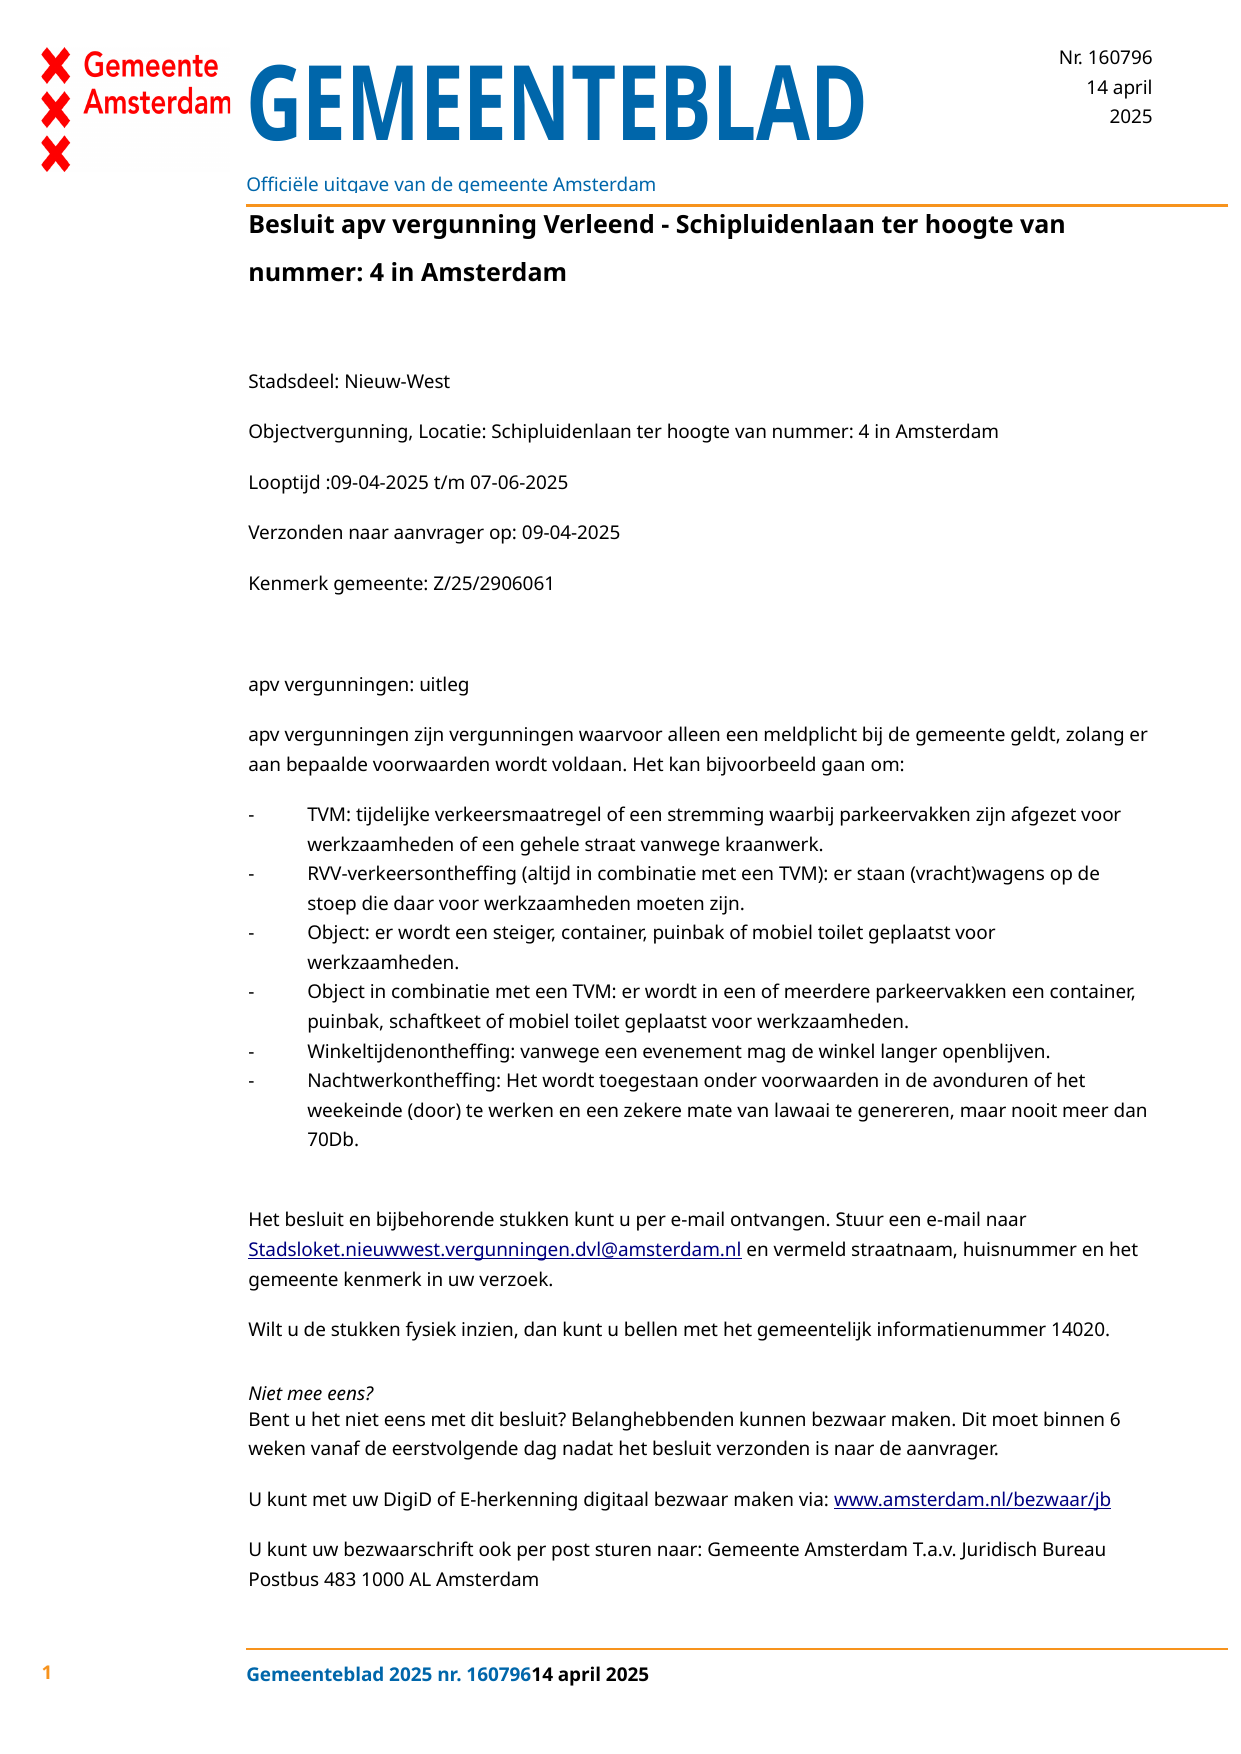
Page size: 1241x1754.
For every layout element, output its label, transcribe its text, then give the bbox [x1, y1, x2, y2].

text Verzonden naar aanvrager op: 09-04-2025 [248, 519, 1152, 545]
text Wilt u de stukken fysiek inzien, dan kunt u bellen met het gemeentelijk informatienummer 14020. [248, 1316, 1152, 1342]
list Winkeltijdenontheffing: vanwege een evenement mag de winkel langer openblijven. [248, 1038, 1152, 1064]
text Kenmerk gemeente: Z/25/2906061 [248, 570, 1152, 596]
list TVM: tijdelijke verkeersmaatregel of een stremming waarbij parkeervakken zijn afgezet voor werkzaamheden of een gehele straat vanwege kraanwerk. [248, 801, 1152, 857]
text Stadsdeel: Nieuw-West [248, 368, 1152, 394]
list RVV-verkeersontheffing (altijd in combinatie met een TVM): er staan (vracht)wagens op de stoep die daar voor werkzaamheden moeten zijn. [248, 860, 1152, 916]
text Bent u het niet eens met dit besluit? Belanghebbenden kunnen bezwaar maken. Dit moet binnen 6 weken vanaf de eerstvolgende dag nadat het besluit verzonden is naar de aanvrager. [248, 1406, 1152, 1461]
text apv vergunningen: uitleg [248, 671, 1152, 697]
list Object in combinatie met een TVM: er wordt in een of meerdere parkeervakken een container, puinbak, schaftkeet of mobiel toilet geplaatst voor werkzaamheden. [248, 979, 1152, 1034]
text Objectvergunning, Locatie: Schipluidenlaan ter hoogte van nummer: 4 in Amsterdam [248, 419, 1152, 444]
text Het besluit en bijbehorende stukken kunt u per e-mail ontvangen. Stuur een e-mail naar Stadsloket.nieuwwest.vergunningen.dvl@amsterdam.nl en vermeld straatnaam, huisnummer en het gemeente kenmerk in uw verzoek. [248, 1207, 1152, 1292]
text Niet mee eens? [248, 1380, 1152, 1406]
text apv vergunningen zijn vergunningen waarvoor alleen een meldplicht bij de gemeente geldt, zolang er aan bepaalde voorwaarden wordt voldaan. Het kan bijvoorbeeld gaan om: [248, 721, 1152, 777]
list Nachtwerkontheffing: Het wordt toegestaan onder voorwaarden in de avonduren of het weekeinde (door) te werken en een zekere mate van lawaai te genereren, maar nooit meer dan 70Db. [248, 1067, 1152, 1152]
text Looptijd :09-04-2025 t/m 07-06-2025 [248, 469, 1152, 495]
text Besluit apv vergunning Verleend - Schipluidenlaan ter hoogte van nummer: 4 in Amsterdam [248, 207, 1152, 288]
text U kunt met uw DigiD of E-herkenning digitaal bezwaar maken via: www.amsterdam.nl/bezwaar/jb [248, 1486, 1152, 1512]
picture [41, 47, 231, 172]
list Object: er wordt een steiger, container, puinbak of mobiel toilet geplaatst voor werkzaamheden. [248, 919, 1152, 975]
text U kunt uw bezwaarschrift ook per post sturen naar: Gemeente Amsterdam T.a.v. Juridisch Bureau Postbus 483 1000 AL Amsterdam [248, 1536, 1152, 1592]
